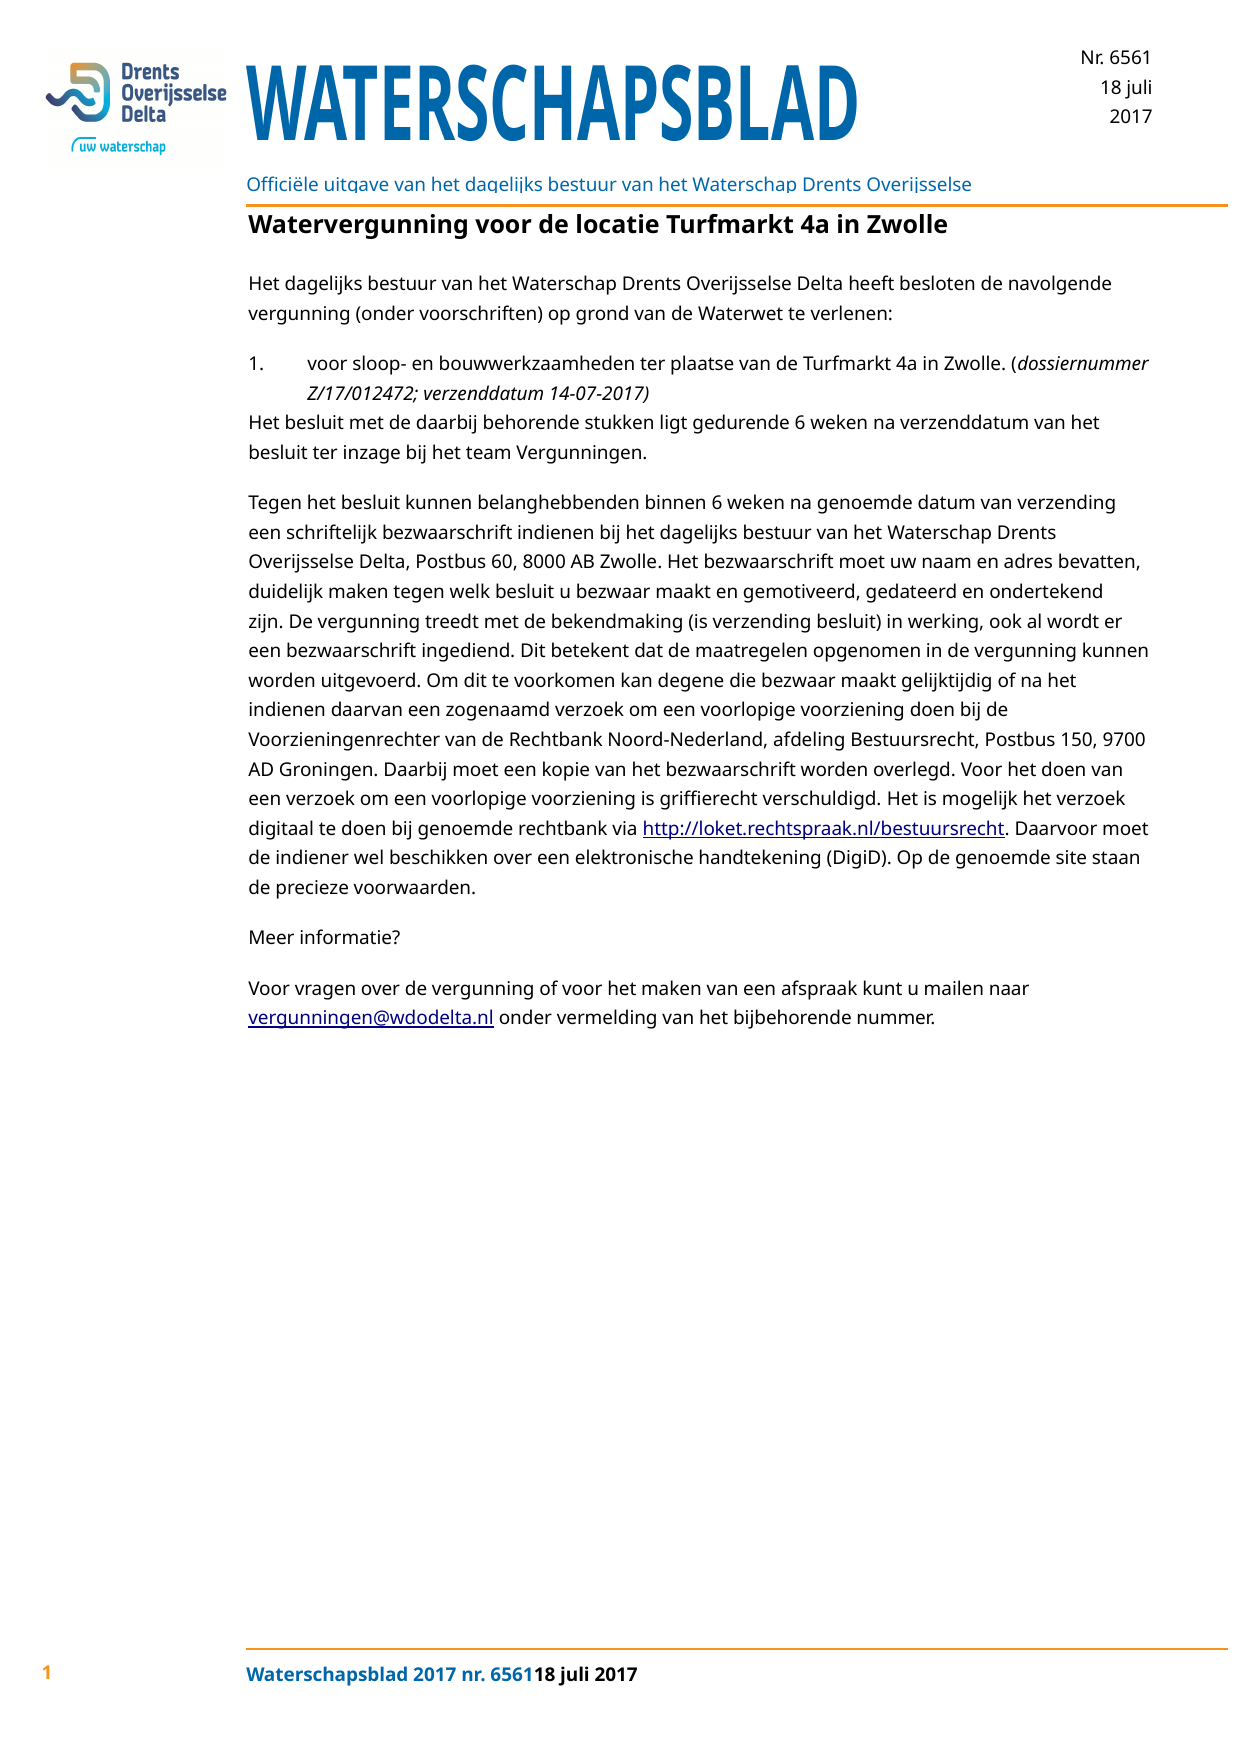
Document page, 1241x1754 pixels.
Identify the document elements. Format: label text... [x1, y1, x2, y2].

list voor sloop- en bouwwerkzaamheden ter plaatse van de Turfmarkt 4a in Zwolle. (dossiernummer Z/17/012472; verzenddatum 14-07-2017) [248, 350, 1152, 406]
text Het besluit met de daarbij behorende stukken ligt gedurende 6 weken na verzenddatum van het besluit ter inzage bij het team Vergunningen. [248, 409, 1152, 465]
text Het dagelijks bestuur van het Waterschap Drents Overijsselse Delta heeft besloten de navolgende vergunning (onder voorschriften) op grond van de Waterwet te verlenen: [248, 270, 1152, 326]
text Tegen het besluit kunnen belanghebbenden binnen 6 weken na genoemde datum van verzending een schriftelijk bezwaarschrift indienen bij het dagelijks bestuur van het Waterschap Drents Overijsselse Delta, Postbus 60, 8000 AB Zwolle. Het bezwaarschrift moet uw naam en adres bevatten, duidelijk maken tegen welk besluit u bezwaar maakt en gemotiveerd, gedateerd en ondertekend zijn. De vergunning treedt met de bekendmaking (is verzending besluit) in werking, ook al wordt er een bezwaarschrift ingediend. Dit betekent dat de maatregelen opgenomen in de vergunning kunnen worden uitgevoerd. Om dit te voorkomen kan degene die bezwaar maakt gelijktijdig of na het indienen daarvan een zogenaamd verzoek om een voorlopige voorziening doen bij de Voorzieningenrechter van de Rechtbank Noord-Nederland, afdeling Bestuursrecht, Postbus 150, 9700 AD Groningen. Daarbij moet een kopie van het bezwaarschrift worden overlegd. Voor het doen van een verzoek om een voorlopige voorziening is griffierecht verschuldigd. Het is mogelijk het verzoek digitaal te doen bij genoemde rechtbank via http://loket.rechtspraak.nl/bestuursrecht. Daarvoor moet de indiener wel beschikken over een elektronische handtekening (DigiD). Op de genoemde site staan de precieze voorwaarden. [248, 489, 1152, 900]
text Meer informatie? [248, 924, 1152, 950]
text Watervergunning voor de locatie Turfmarkt 4a in Zwolle [248, 207, 1152, 241]
text Voor vragen over de vergunning of voor het maken van een afspraak kunt u mailen naar vergunningen@wdodelta.nl onder vermelding van het bijbehorende nummer. [248, 975, 1152, 1030]
picture [41, 47, 231, 172]
